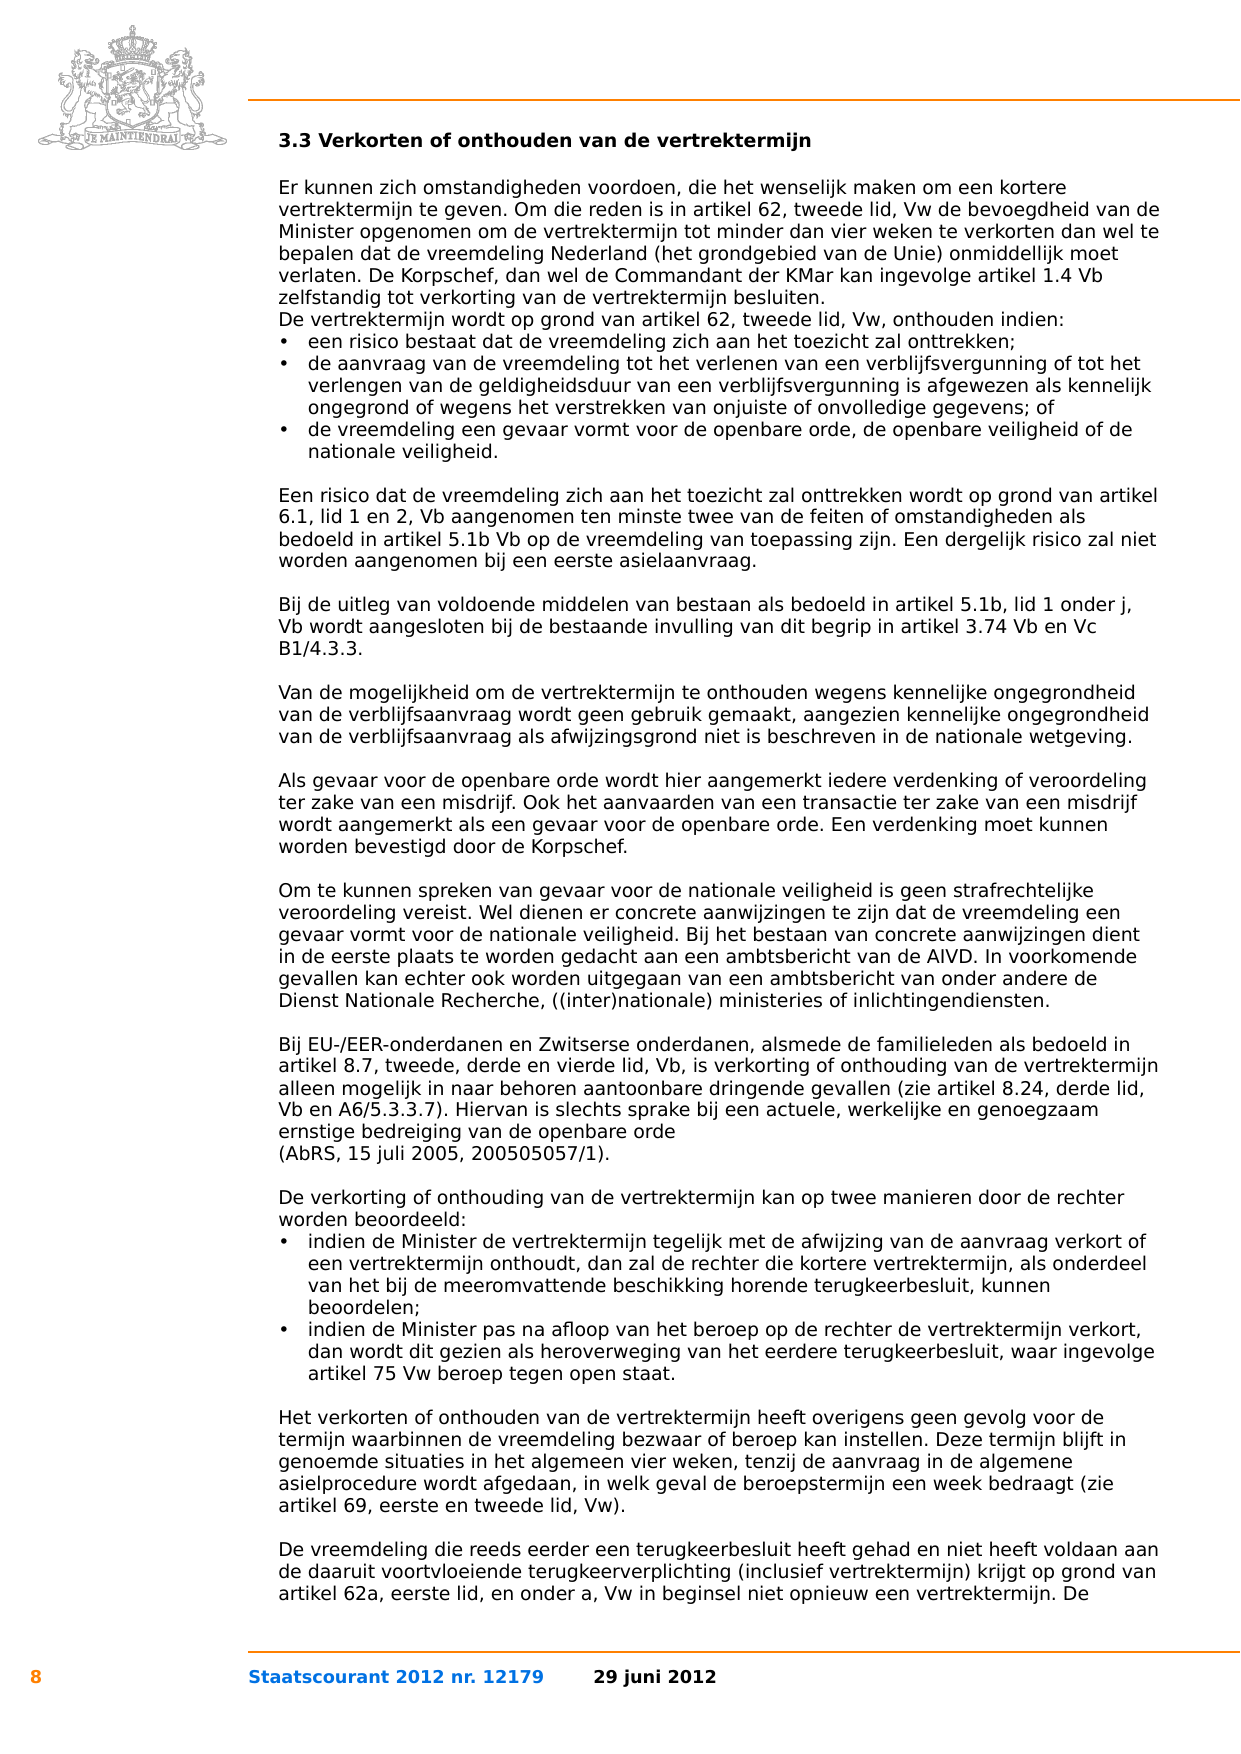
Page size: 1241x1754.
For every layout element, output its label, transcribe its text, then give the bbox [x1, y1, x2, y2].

text Er kunnen zich omstandigheden voordoen, die het wenselijk maken om een kortere vertrektermijn te geven. Om die reden is in artikel 62, tweede lid, Vw de bevoegdheid van de Minister opgenomen om de vertrektermijn tot minder dan vier weken te verkorten dan wel te bepalen dat de vreemdeling Nederland (het grondgebied van de Unie) onmiddellijk moet verlaten. De Korpschef, dan wel de Commandant der KMar kan ingevolge artikel 1.4 Vb zelfstandig tot verkorting van de vertrektermijn besluiten. [278, 177, 1163, 309]
picture [38, 25, 227, 150]
text De verkorting of onthouding van de vertrektermijn kan op twee manieren door de rechter worden beoordeeld: [278, 1187, 1163, 1231]
text Het verkorten of onthouden van de vertrektermijn heeft overigens geen gevolg voor de termijn waarbinnen de vreemdeling bezwaar of beroep kan instellen. Deze termijn blijft in genoemde situaties in het algemeen vier weken, tenzij de aanvraag in de algemene asielprocedure wordt afgedaan, in welk geval de beroepstermijn een week bedraagt (zie artikel 69, eerste en tweede lid, Vw). [278, 1407, 1163, 1517]
text • indien de Minister de vertrektermijn tegelijk met de afwijzing van de aanvraag verkort of een vertrektermijn onthoudt, dan zal de rechter die kortere vertrektermijn, als onderdeel van het bij de meeromvattende beschikking horende terugkeerbesluit, kunnen beoordelen; [278, 1231, 1163, 1319]
text Als gevaar voor de openbare orde wordt hier aangemerkt iedere verdenking of veroordeling ter zake van een misdrijf. Ook het aanvaarden van een transactie ter zake van een misdrijf wordt aangemerkt als een gevaar voor de openbare orde. Een verdenking moet kunnen worden bevestigd door de Korpschef. [278, 770, 1163, 858]
text Bij de uitleg van voldoende middelen van bestaan als bedoeld in artikel 5.1b, lid 1 onder j, Vb wordt aangesloten bij de bestaande invulling van dit begrip in artikel 3.74 Vb en Vc B1/4.3.3. [278, 594, 1163, 660]
text • de aanvraag van de vreemdeling tot het verlenen van een verblijfsvergunning of tot het verlengen van de geldigheidsduur van een verblijfsvergunning is afgewezen als kennelijk ongegrond of wegens het verstrekken van onjuiste of onvolledige gegevens; of [278, 353, 1163, 419]
text Een risico dat de vreemdeling zich aan het toezicht zal onttrekken wordt op grond van artikel 6.1, lid 1 en 2, Vb aangenomen ten minste twee van de feiten of omstandigheden als bedoeld in artikel 5.1b Vb op de vreemdeling van toepassing zijn. Een dergelijk risico zal niet worden aangenomen bij een eerste asielaanvraag. [278, 484, 1163, 572]
text • een risico bestaat dat de vreemdeling zich aan het toezicht zal onttrekken; [278, 331, 1163, 353]
subtitle 3.3 Verkorten of onthouden van de vertrektermijn [278, 130, 1163, 152]
text De vertrektermijn wordt op grond van artikel 62, tweede lid, Vw, onthouden indien: [278, 309, 1163, 331]
text (AbRS, 15 juli 2005, 200505057/1). [278, 1143, 1163, 1165]
text • de vreemdeling een gevaar vormt voor de openbare orde, de openbare veiligheid of de nationale veiligheid. [278, 419, 1163, 463]
text • indien de Minister pas na afloop van het beroep op de rechter de vertrektermijn verkort, dan wordt dit gezien als heroverweging van het eerdere terugkeerbesluit, waar ingevolge artikel 75 Vw beroep tegen open staat. [278, 1319, 1163, 1385]
text Om te kunnen spreken van gevaar voor de nationale veiligheid is geen strafrechtelijke veroordeling vereist. Wel dienen er concrete aanwijzingen te zijn dat de vreemdeling een gevaar vormt voor de nationale veiligheid. Bij het bestaan van concrete aanwijzingen dient in de eerste plaats te worden gedacht aan een ambtsbericht van de AIVD. In voorkomende gevallen kan echter ook worden uitgegaan van een ambtsbericht van onder andere de Dienst Nationale Recherche, ((inter)nationale) ministeries of inlichtingendiensten. [278, 880, 1163, 1012]
text Van de mogelijkheid om de vertrektermijn te onthouden wegens kennelijke ongegrondheid van de verblijfsaanvraag wordt geen gebruik gemaakt, aangezien kennelijke ongegrondheid van de verblijfsaanvraag als afwijzingsgrond niet is beschreven in de nationale wetgeving. [278, 682, 1163, 748]
text De vreemdeling die reeds eerder een terugkeerbesluit heeft gehad en niet heeft voldaan aan de daaruit voortvloeiende terugkeerverplichting (inclusief vertrektermijn) krijgt op grond van artikel 62a, eerste lid, en onder a, Vw in beginsel niet opnieuw een vertrektermijn. De [278, 1539, 1163, 1604]
text Bij EU-/EER-onderdanen en Zwitserse onderdanen, alsmede de familieleden als bedoeld in artikel 8.7, tweede, derde en vierde lid, Vb, is verkorting of onthouding van de vertrektermijn alleen mogelijk in naar behoren aantoonbare dringende gevallen (zie artikel 8.24, derde lid, Vb en A6/5.3.3.7). Hiervan is slechts sprake bij een actuele, werkelijke en genoegzaam ernstige bedreiging van de openbare orde [278, 1033, 1163, 1143]
